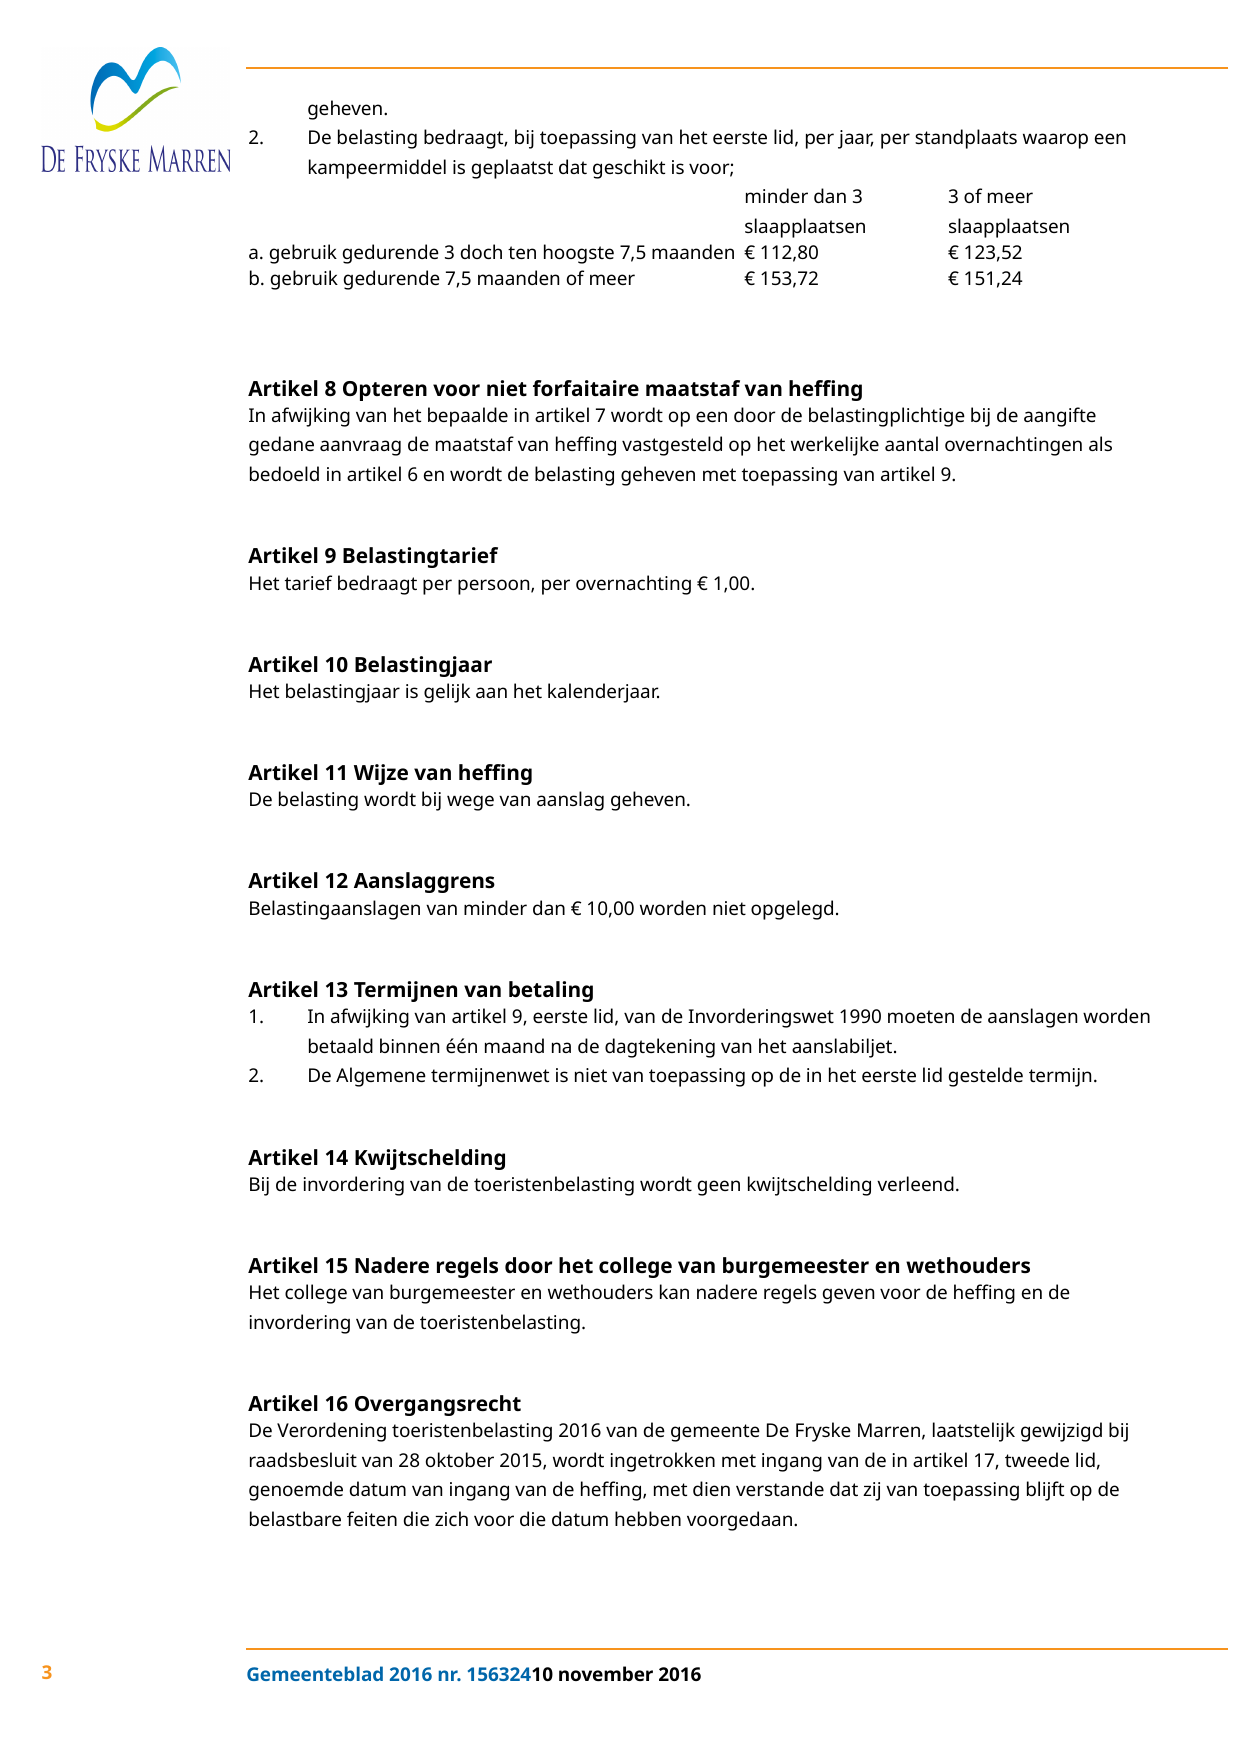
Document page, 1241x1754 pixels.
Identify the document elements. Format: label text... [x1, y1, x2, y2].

text Artikel 13 Termijnen van betaling [248, 975, 1152, 1003]
text Artikel 8 Opteren voor niet forfaitaire maatstaf van heffing [248, 374, 1152, 402]
list geheven. [248, 95, 1152, 121]
text De belasting wordt bij wege van aanslag geheven. [248, 787, 1152, 812]
table_header minder dan 3 slaapplaatsen [744, 184, 948, 239]
table_header [248, 184, 744, 239]
text Artikel 9 Belastingtarief [248, 541, 1152, 570]
table_cell € 151,24 [948, 265, 1152, 290]
table_header 3 of meer slaapplaatsen [948, 184, 1152, 239]
text Bij de invordering van de toeristenbelasting wordt geen kwijtschelding verleend. [248, 1171, 1152, 1197]
text Het tarief bedraagt per persoon, per overnachting € 1,00. [248, 570, 1152, 595]
table_cell b. gebruik gedurende 7,5 maanden of meer [248, 265, 744, 290]
text Artikel 11 Wijze van heffing [248, 758, 1152, 787]
table_cell € 123,52 [948, 239, 1152, 265]
text Belastingaanslagen van minder dan € 10,00 worden niet opgelegd. [248, 895, 1152, 921]
table_cell a. gebruik gedurende 3 doch ten hoogste 7,5 maanden [248, 239, 744, 265]
text Het belastingjaar is gelijk aan het kalenderjaar. [248, 678, 1152, 704]
text Artikel 14 Kwijtschelding [248, 1143, 1152, 1171]
text Artikel 15 Nadere regels door het college van burgemeester en wethouders [248, 1251, 1152, 1279]
text Artikel 12 Aanslaggrens [248, 867, 1152, 895]
text In afwijking van het bepaalde in artikel 7 wordt op een door de belastingplichtige bij de aangifte gedane aanvraag de maatstaf van heffing vastgesteld op het werkelijke aantal overnachtingen als bedoeld in artikel 6 en wordt de belasting geheven met toepassing van artikel 9. [248, 402, 1152, 487]
text De Verordening toeristenbelasting 2016 van de gemeente De Fryske Marren, laatstelijk gewijzigd bij raadsbesluit van 28 oktober 2015, wordt ingetrokken met ingang van de in artikel 17, tweede lid, genoemde datum van ingang van de heffing, met dien verstande dat zij van toepassing blijft op de belastbare feiten die zich voor die datum hebben voorgedaan. [248, 1417, 1152, 1532]
text Artikel 10 Belastingjaar [248, 650, 1152, 678]
text Artikel 16 Overgangsrecht [248, 1389, 1152, 1417]
picture [41, 47, 231, 172]
list De belasting bedraagt, bij toepassing van het eerste lid, per jaar, per standplaats waarop een kampeermiddel is geplaatst dat geschikt is voor; [248, 124, 1152, 180]
list In afwijking van artikel 9, eerste lid, van de Invorderingswet 1990 moeten de aanslagen worden betaald binnen één maand na de dagtekening van het aanslabiljet. [248, 1003, 1152, 1059]
text Het college van burgemeester en wethouders kan nadere regels geven voor de heffing en de invordering van de toeristenbelasting. [248, 1279, 1152, 1335]
list De Algemene termijnenwet is niet van toepassing op de in het eerste lid gestelde termijn. [248, 1063, 1152, 1088]
table_cell € 153,72 [744, 265, 948, 290]
table_cell € 112,80 [744, 239, 948, 265]
